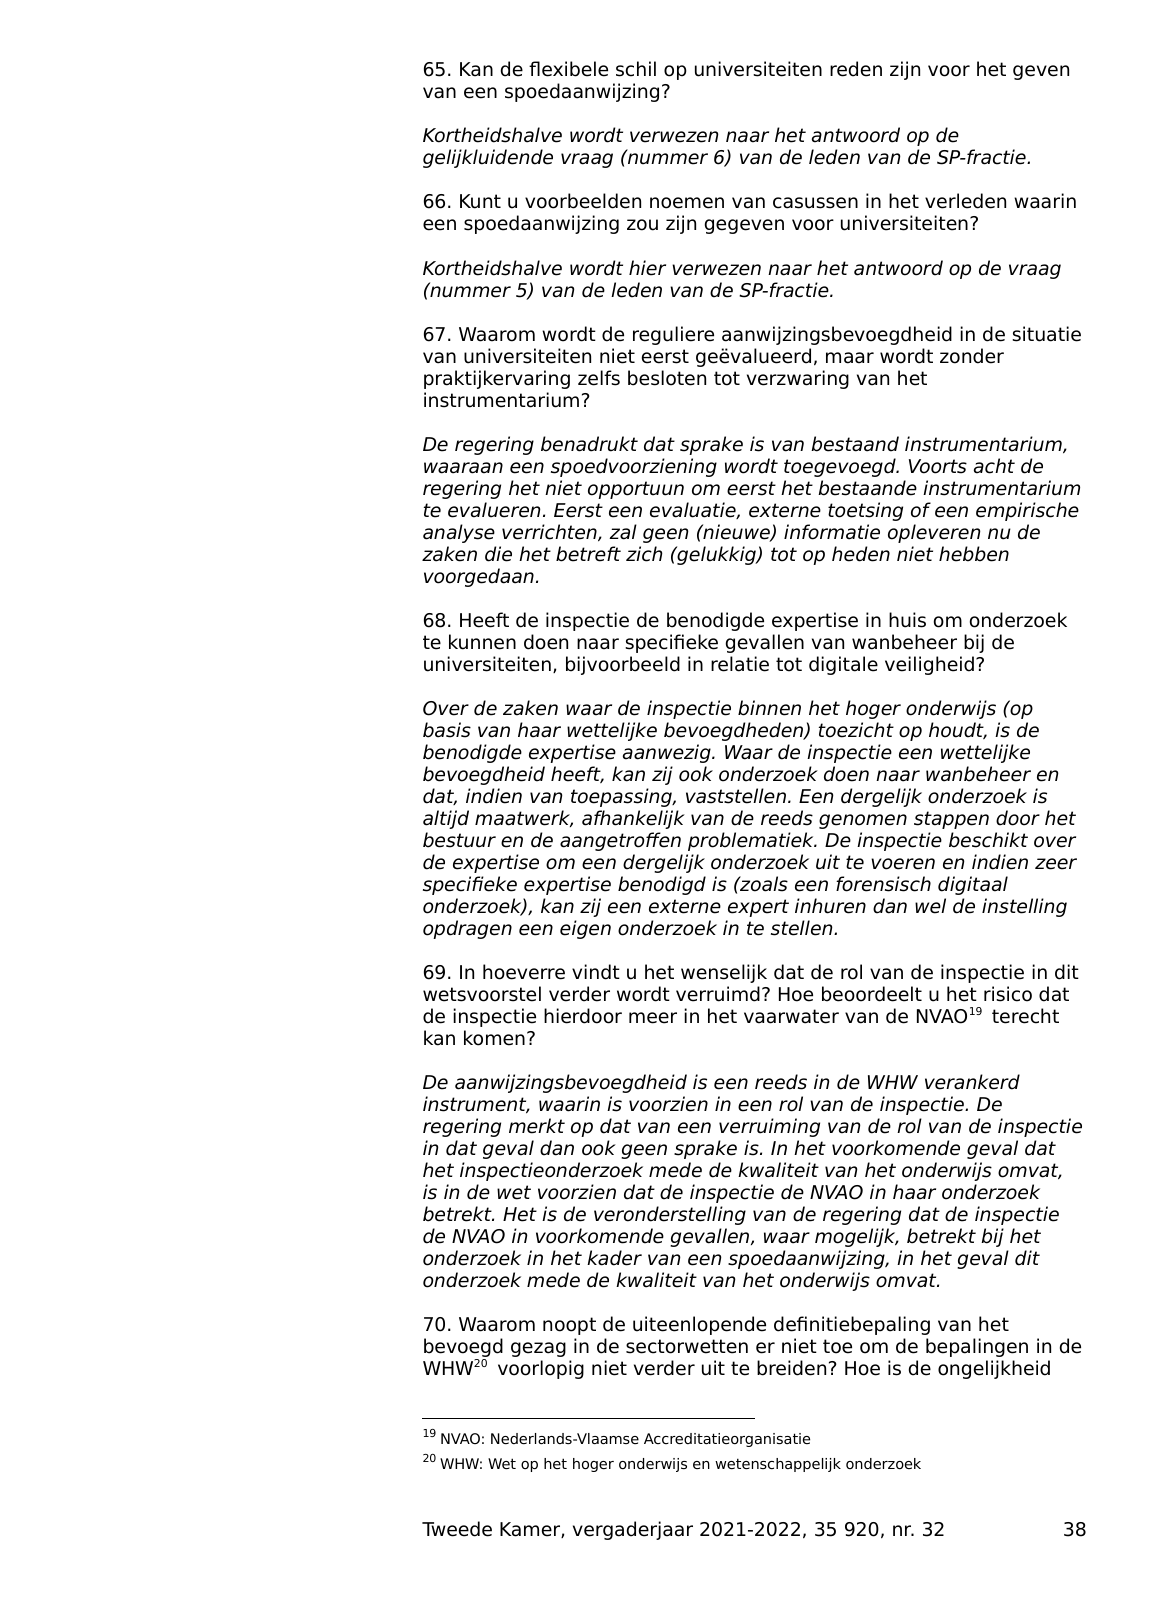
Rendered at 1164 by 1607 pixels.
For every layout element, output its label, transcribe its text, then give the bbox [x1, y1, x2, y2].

text 67. Waarom wordt de reguliere aanwijzingsbevoegdheid in de situatie van universiteiten niet eerst geëvalueerd, maar wordt zonder praktijkervaring zelfs besloten tot verzwaring van het instrumentarium? [422, 324, 1087, 412]
text De aanwijzingsbevoegdheid is een reeds in de WHW verankerd instrument, waarin is voorzien in een rol van de inspectie. De regering merkt op dat van een verruiming van de rol van de inspectie in dat geval dan ook geen sprake is. In het voorkomende geval dat het inspectieonderzoek mede de kwaliteit van het onderwijs omvat, is in de wet voorzien dat de inspectie de NVAO in haar onderzoek betrekt. Het is de veronderstelling van de regering dat de inspectie de NVAO in voorkomende gevallen, waar mogelijk, betrekt bij het onderzoek in het kader van een spoedaanwijzing, in het geval dit onderzoek mede de kwaliteit van het onderwijs omvat. [422, 1072, 1087, 1292]
text 70. Waarom noopt de uiteenlopende definitiebepaling van het bevoegd gezag in de sectorwetten er niet toe om de bepalingen in de WHW voorlopig niet verder uit te breiden? Hoe is de ongelijkheid [422, 1314, 1087, 1380]
text Over de zaken waar de inspectie binnen het hoger onderwijs (op basis van haar wettelijke bevoegdheden) toezicht op houdt, is de benodigde expertise aanwezig. Waar de inspectie een wettelijke bevoegdheid heeft, kan zij ook onderzoek doen naar wanbeheer en dat, indien van toepassing, vaststellen. Een dergelijk onderzoek is altijd maatwerk, afhankelijk van de reeds genomen stappen door het bestuur en de aangetroffen problematiek. De inspectie beschikt over de expertise om een dergelijk onderzoek uit te voeren en indien zeer specifieke expertise benodigd is (zoals een forensisch digitaal onderzoek), kan zij een externe expert inhuren dan wel de instelling opdragen een eigen onderzoek in te stellen. [422, 698, 1087, 940]
text 66. Kunt u voorbeelden noemen van casussen in het verleden waarin een spoedaanwijzing zou zijn gegeven voor universiteiten? [422, 191, 1087, 235]
text Kortheidshalve wordt verwezen naar het antwoord op de gelijkluidende vraag (nummer 6) van de leden van de SP-fractie. [422, 125, 1087, 169]
text NVAO: Nederlands-Vlaamse Accreditatieorganisatie [422, 1427, 1087, 1449]
text Kortheidshalve wordt hier verwezen naar het antwoord op de vraag (nummer 5) van de leden van de SP-fractie. [422, 257, 1087, 301]
text 69. In hoeverre vindt u het wenselijk dat de rol van de inspectie in dit wetsvoorstel verder wordt verruimd? Hoe beoordeelt u het risico dat de inspectie hierdoor meer in het vaarwater van de NVAO terecht kan komen? [422, 962, 1087, 1050]
text 68. Heeft de inspectie de benodigde expertise in huis om onderzoek te kunnen doen naar specifieke gevallen van wanbeheer bij de universiteiten, bijvoorbeeld in relatie tot digitale veiligheid? [422, 610, 1087, 676]
text De regering benadrukt dat sprake is van bestaand instrumentarium, waaraan een spoedvoorziening wordt toegevoegd. Voorts acht de regering het niet opportuun om eerst het bestaande instrumentarium te evalueren. Eerst een evaluatie, externe toetsing of een empirische analyse verrichten, zal geen (nieuwe) informatie opleveren nu de zaken die het betreft zich (gelukkig) tot op heden niet hebben voorgedaan. [422, 434, 1087, 588]
text WHW: Wet op het hoger onderwijs en wetenschappelijk onderzoek [422, 1452, 1087, 1474]
text 65. Kan de flexibele schil op universiteiten reden zijn voor het geven van een spoedaanwijzing? [422, 59, 1087, 103]
